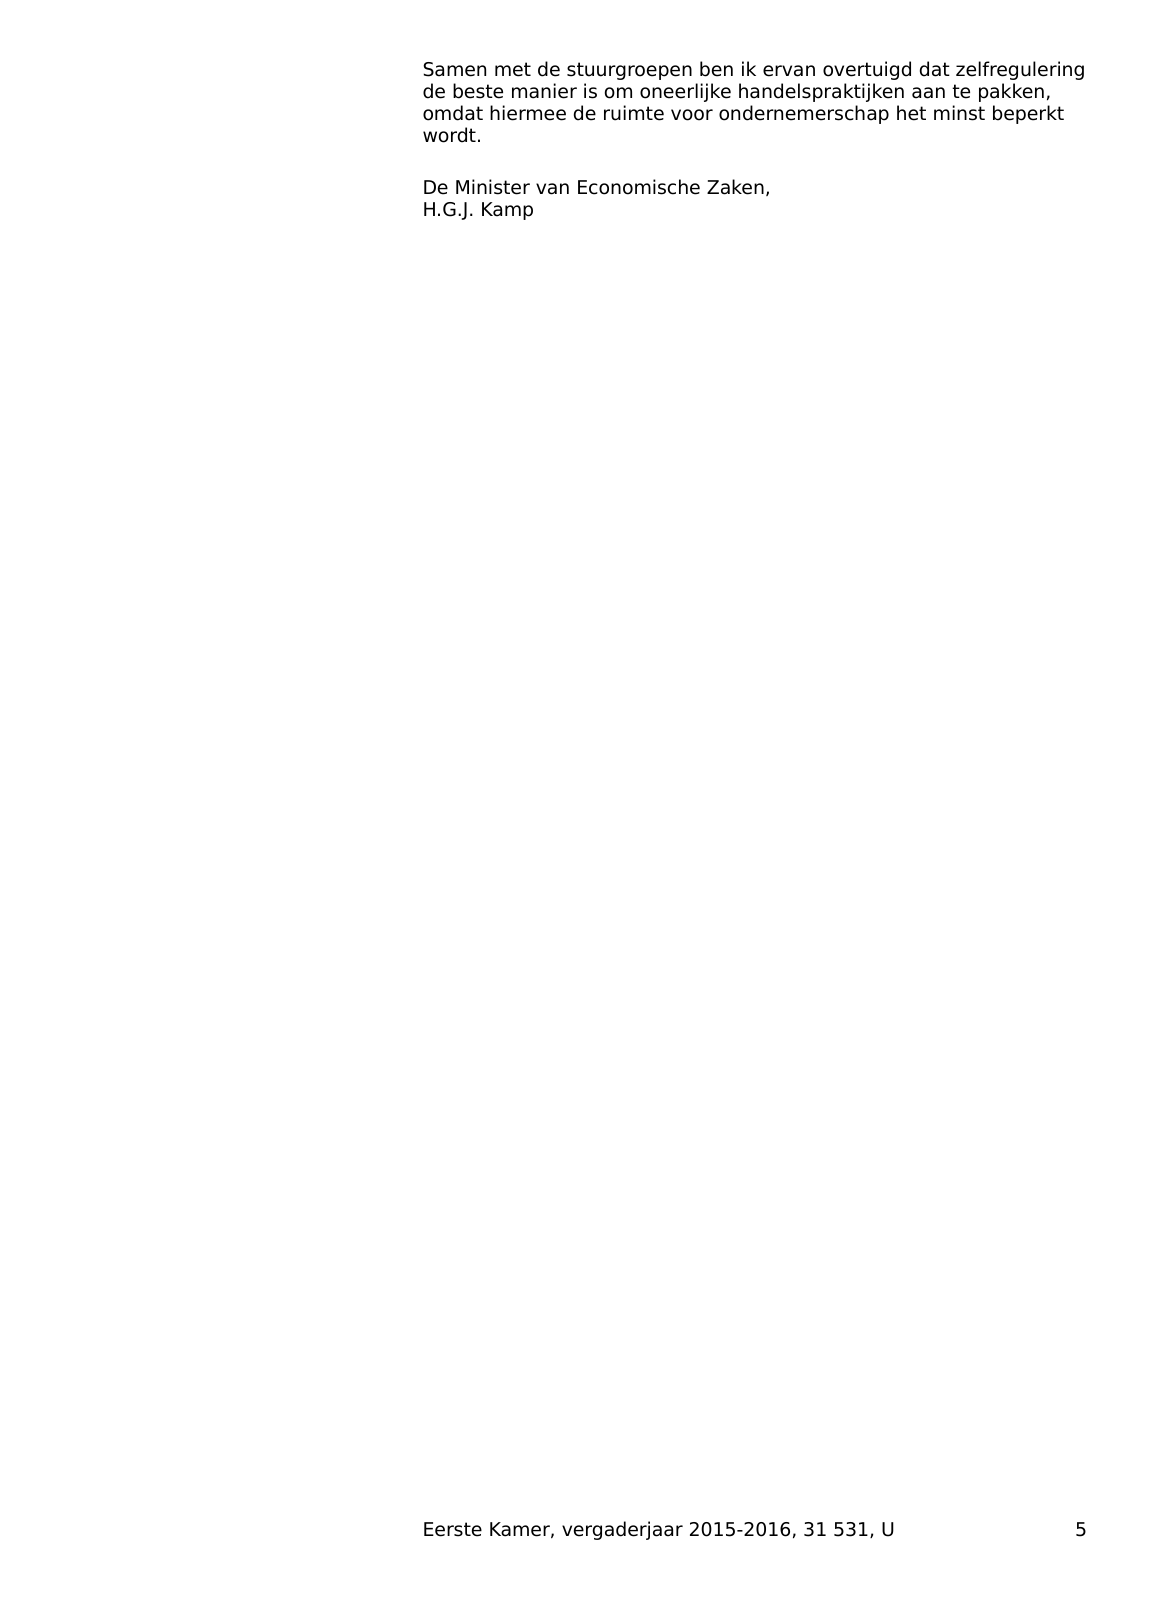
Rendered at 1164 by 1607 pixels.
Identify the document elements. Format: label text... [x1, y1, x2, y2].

text Samen met de stuurgroepen ben ik ervan overtuigd dat zelfregulering de beste manier is om oneerlijke handelspraktijken aan te pakken, omdat hiermee de ruimte voor ondernemerschap het minst beperkt wordt. [422, 59, 1087, 147]
text De Minister van Economische Zaken, H.G.J. Kamp [422, 177, 1087, 221]
